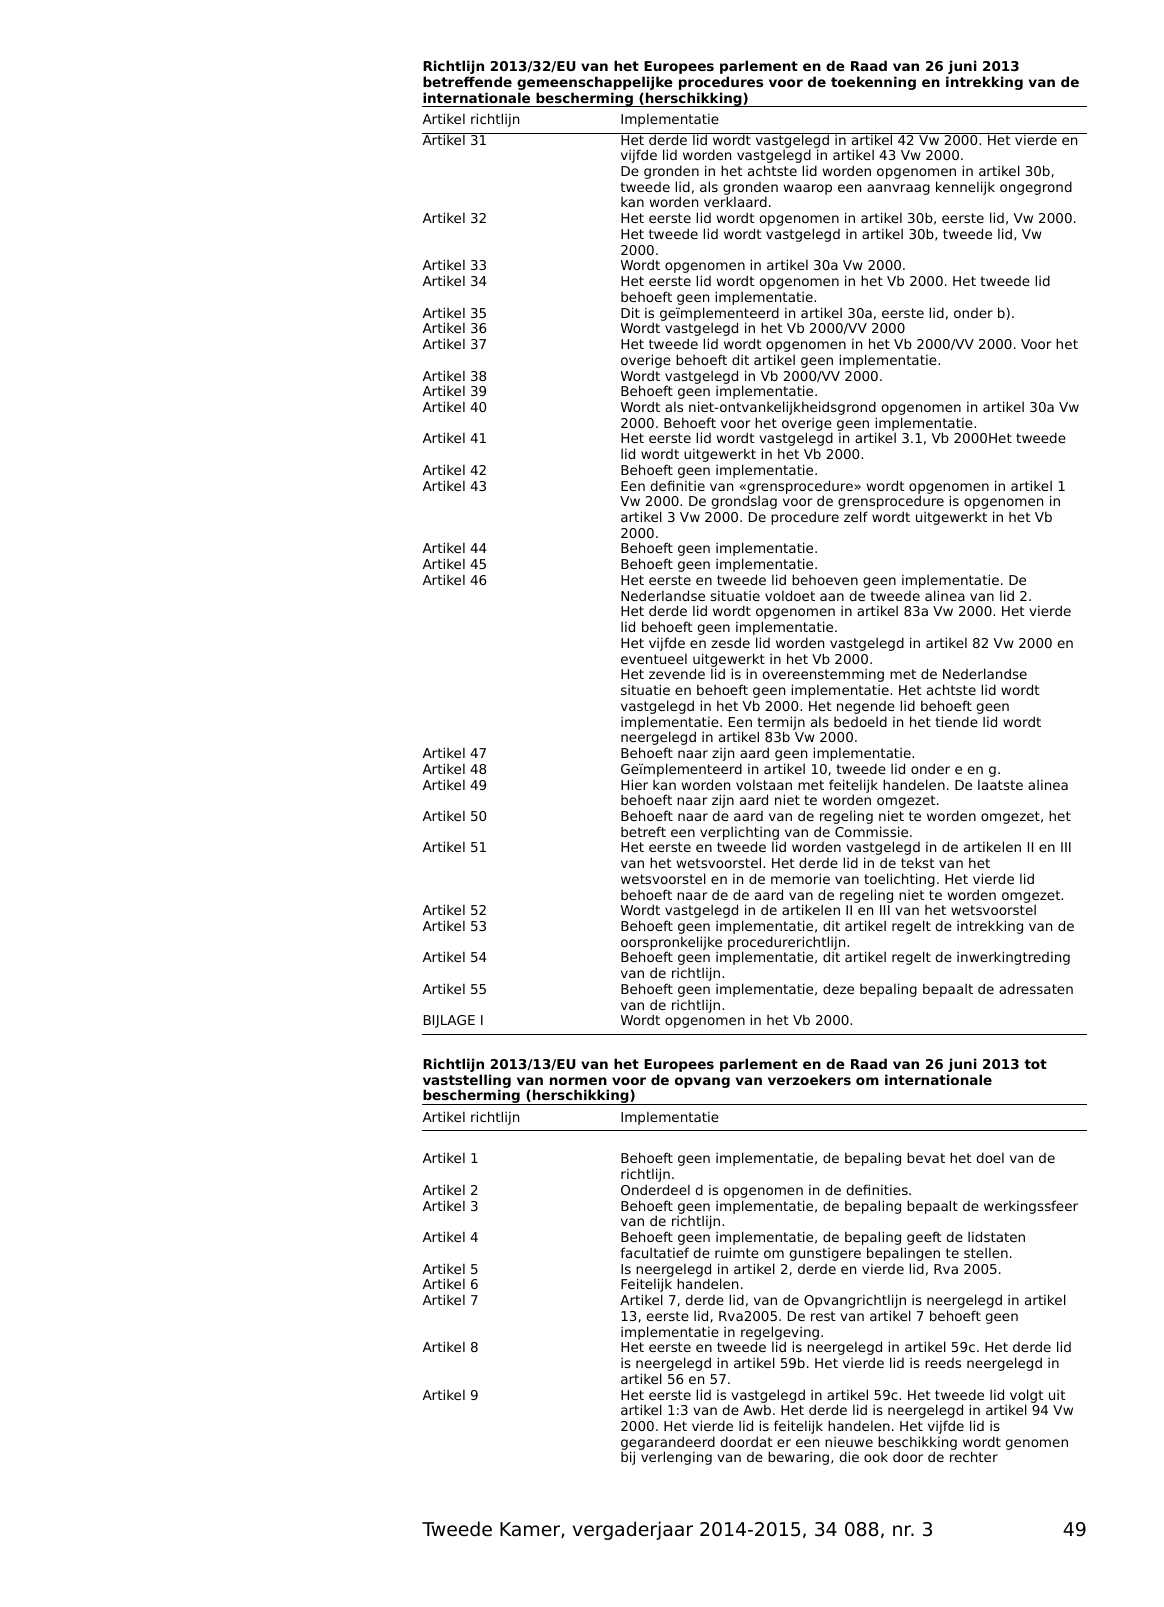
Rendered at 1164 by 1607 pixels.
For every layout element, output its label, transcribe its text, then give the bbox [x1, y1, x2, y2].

table_cell Dit is geïmplementeerd in artikel 30a, eerste lid, onder b). [614, 305, 1087, 321]
table_cell Behoeft geen implementatie. [614, 557, 1087, 573]
table_cell Artikel 7 [422, 1293, 614, 1340]
table_cell Behoeft geen implementatie. [614, 384, 1087, 400]
table_cell Wordt vastgelegd in het Vb 2000/VV 2000 [614, 321, 1087, 337]
table_cell Artikel 6 [422, 1277, 614, 1293]
table_cell Artikel 51 [422, 840, 614, 903]
table_cell Het eerste lid wordt opgenomen in artikel 30b, eerste lid, Vw 2000. Het tweede lid wordt vastgelegd in artikel 30b, tweede lid, Vw 2000. [614, 211, 1087, 258]
table_cell Behoeft geen implementatie, deze bepaling bepaalt de adressaten van de richtlijn. [614, 982, 1087, 1013]
table_cell Is neergelegd in artikel 2, derde en vierde lid, Rva 2005. [614, 1261, 1087, 1277]
table_cell Artikel 3 [422, 1199, 614, 1230]
table_cell BIJLAGE I [422, 1013, 614, 1034]
table_cell Artikel 46 [422, 573, 614, 746]
table_cell Behoeft geen implementatie, de bepaling bevat het doel van de richtlijn. [614, 1151, 1087, 1183]
table_cell Artikel 32 [422, 211, 614, 258]
table_cell Artikel 34 [422, 274, 614, 305]
table_header Richtlijn 2013/32/EU van het Europees parlement en de Raad van 26 juni 2013 betreffende gemeenschappelijke procedures voor de toekenning en intrekking van de internationale bescherming (herschikking) [422, 59, 1087, 106]
table_cell Artikel 7, derde lid, van de Opvangrichtlijn is neergelegd in artikel 13, eerste lid, Rva2005. De rest van artikel 7 behoeft geen implementatie in regelgeving. [614, 1293, 1087, 1340]
table_cell Artikel 41 [422, 431, 614, 463]
table_cell Het eerste en tweede lid behoeven geen implementatie. De Nederlandse situatie voldoet aan de tweede alinea van lid 2. Het derde lid wordt opgenomen in artikel 83a Vw 2000. Het vierde lid behoeft geen implementatie. Het vijfde en zesde lid worden vastgelegd in artikel 82 Vw 2000 en eventueel uitgewerkt in het Vb 2000. Het zevende lid is in overeenstemming met de Nederlandse situatie en behoeft geen implementatie. Het achtste lid wordt vastgelegd in het Vb 2000. Het negende lid behoeft geen implementatie. Een termijn als bedoeld in het tiende lid wordt neergelegd in artikel 83b Vw 2000. [614, 573, 1087, 746]
table_cell Artikel 5 [422, 1261, 614, 1277]
table_cell Artikel 1 [422, 1151, 614, 1183]
table_cell Artikel 50 [422, 809, 614, 840]
table_cell Behoeft geen implementatie, dit artikel regelt de inwerkingtreding van de richtlijn. [614, 950, 1087, 982]
table_cell Implementatie [614, 1105, 1087, 1130]
table_cell Artikel 43 [422, 479, 614, 541]
table_cell Behoeft geen implementatie. [614, 463, 1087, 478]
table_cell Wordt opgenomen in artikel 30a Vw 2000. [614, 258, 1087, 274]
table_cell Feitelijk handelen. [614, 1277, 1087, 1293]
table_cell Een definitie van «grensprocedure» wordt opgenomen in artikel 1 Vw 2000. De grondslag voor de grensprocedure is opgenomen in artikel 3 Vw 2000. De procedure zelf wordt uitgewerkt in het Vb 2000. [614, 479, 1087, 541]
table_cell Artikel 39 [422, 384, 614, 400]
table_cell Artikel 37 [422, 337, 614, 368]
table_cell Artikel 54 [422, 950, 614, 982]
table_cell Hier kan worden volstaan met feitelijk handelen. De laatste alinea behoeft naar zijn aard niet te worden omgezet. [614, 777, 1087, 809]
table_cell Artikel 4 [422, 1230, 614, 1261]
table_cell Artikel 8 [422, 1340, 614, 1387]
table_cell Artikel richtlijn [422, 1105, 614, 1130]
table_cell Artikel 2 [422, 1183, 614, 1198]
table_cell Behoeft naar zijn aard geen implementatie. [614, 746, 1087, 762]
table_cell Behoeft geen implementatie, dit artikel regelt de intrekking van de oorspronkelijke procedurerichtlijn. [614, 919, 1087, 950]
table_cell Artikel 53 [422, 919, 614, 950]
table_cell Artikel 33 [422, 258, 614, 274]
table_cell Artikel 52 [422, 903, 614, 919]
table_cell Artikel richtlijn [422, 107, 614, 132]
table_cell Artikel 55 [422, 982, 614, 1013]
table_cell Artikel 44 [422, 541, 614, 557]
table_cell Het eerste en tweede lid worden vastgelegd in de artikelen II en III van het wetsvoorstel. Het derde lid in de tekst van het wetsvoorstel en in de memorie van toelichting. Het vierde lid behoeft naar de de aard van de regeling niet te worden omgezet. [614, 840, 1087, 903]
table_cell Het tweede lid wordt opgenomen in het Vb 2000/VV 2000. Voor het overige behoeft dit artikel geen implementatie. [614, 337, 1087, 368]
table_cell Artikel 40 [422, 400, 614, 431]
table_cell Artikel 38 [422, 368, 614, 384]
table_cell [614, 1131, 1087, 1151]
table_cell Wordt als niet-ontvankelijkheidsgrond opgenomen in artikel 30a Vw 2000. Behoeft voor het overige geen implementatie. [614, 400, 1087, 431]
table_cell Het eerste lid wordt opgenomen in het Vb 2000. Het tweede lid behoeft geen implementatie. [614, 274, 1087, 305]
table_cell Het eerste lid is vastgelegd in artikel 59c. Het tweede lid volgt uit artikel 1:3 van de Awb. Het derde lid is neergelegd in artikel 94 Vw 2000. Het vierde lid is feitelijk handelen. Het vijfde lid is gegarandeerd doordat er een nieuwe beschikking wordt genomen bij verlenging van de bewaring, die ook door de rechter [614, 1387, 1087, 1466]
table_cell Artikel 49 [422, 777, 614, 809]
table_cell Het eerste en tweede lid is neergelegd in artikel 59c. Het derde lid is neergelegd in artikel 59b. Het vierde lid is reeds neergelegd in artikel 56 en 57. [614, 1340, 1087, 1387]
table_cell Wordt vastgelegd in Vb 2000/VV 2000. [614, 368, 1087, 384]
table_cell Artikel 36 [422, 321, 614, 337]
table_cell Implementatie [614, 107, 1087, 132]
table_cell Onderdeel d is opgenomen in de definities. [614, 1183, 1087, 1198]
table_cell [422, 1131, 614, 1151]
table_cell Behoeft geen implementatie, de bepaling geeft de lidstaten facultatief de ruimte om gunstigere bepalingen te stellen. [614, 1230, 1087, 1261]
table_header Richtlijn 2013/13/EU van het Europees parlement en de Raad van 26 juni 2013 tot vaststelling van normen voor de opvang van verzoekers om internationale bescherming (herschikking) [422, 1057, 1087, 1104]
table_cell Het eerste lid wordt vastgelegd in artikel 3.1, Vb 2000Het tweede lid wordt uitgewerkt in het Vb 2000. [614, 431, 1087, 463]
table_cell Wordt opgenomen in het Vb 2000. [614, 1013, 1087, 1034]
table_cell Behoeft geen implementatie, de bepaling bepaalt de werkingssfeer van de richtlijn. [614, 1199, 1087, 1230]
table_cell Artikel 48 [422, 762, 614, 777]
table_cell Het derde lid wordt vastgelegd in artikel 42 Vw 2000. Het vierde en vijfde lid worden vastgelegd in artikel 43 Vw 2000. De gronden in het achtste lid worden opgenomen in artikel 30b, tweede lid, als gronden waarop een aanvraag kennelijk ongegrond kan worden verklaard. [614, 134, 1087, 211]
table_cell Artikel 35 [422, 305, 614, 321]
table_cell Artikel 31 [422, 134, 614, 211]
table_cell Artikel 47 [422, 746, 614, 762]
table_cell Artikel 9 [422, 1387, 614, 1466]
table_cell Geïmplementeerd in artikel 10, tweede lid onder e en g. [614, 762, 1087, 777]
table_cell Artikel 42 [422, 463, 614, 478]
table_cell Artikel 45 [422, 557, 614, 573]
table_cell Wordt vastgelegd in de artikelen II en III van het wetsvoorstel [614, 903, 1087, 919]
table_cell Behoeft naar de aard van de regeling niet te worden omgezet, het betreft een verplichting van de Commissie. [614, 809, 1087, 840]
table_cell Behoeft geen implementatie. [614, 541, 1087, 557]
